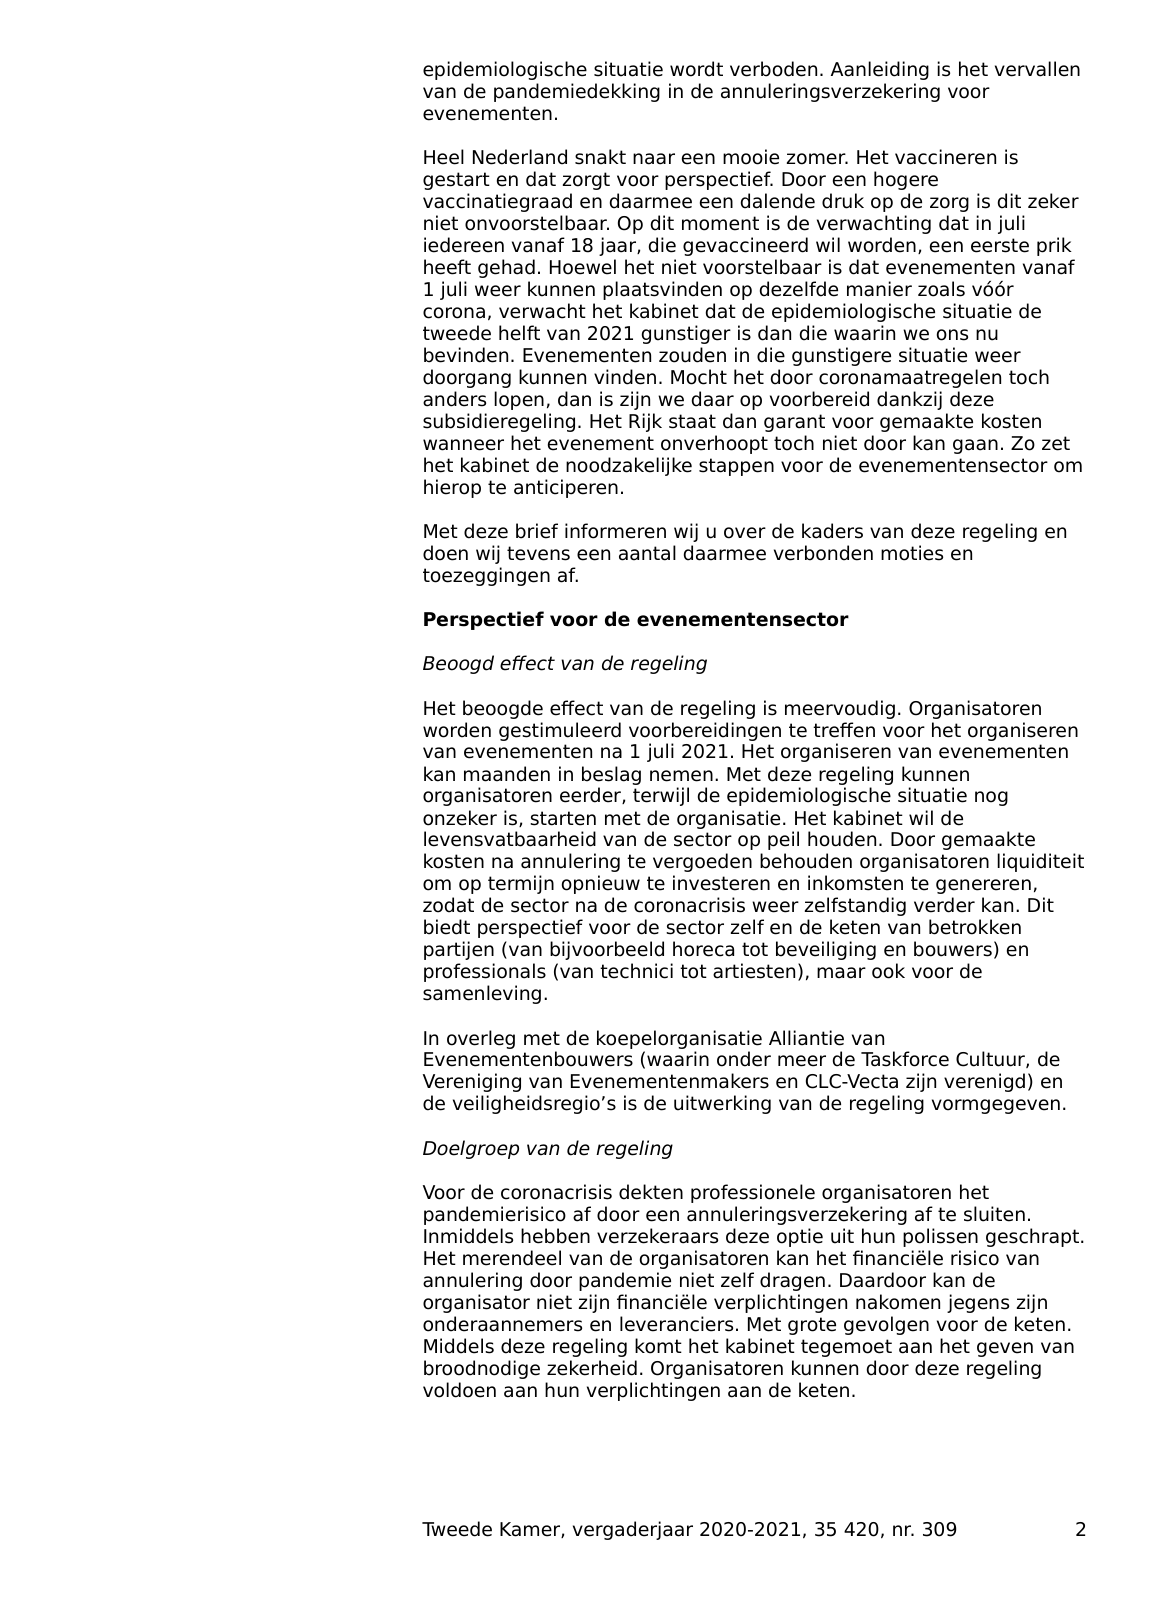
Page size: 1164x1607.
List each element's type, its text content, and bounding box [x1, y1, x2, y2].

text Voor de coronacrisis dekten professionele organisatoren het pandemierisico af door een annuleringsverzekering af te sluiten. Inmiddels hebben verzekeraars deze optie uit hun polissen geschrapt. Het merendeel van de organisatoren kan het financiële risico van annulering door pandemie niet zelf dragen. Daardoor kan de organisator niet zijn financiële verplichtingen nakomen jegens zijn onderaannemers en leveranciers. Met grote gevolgen voor de keten. Middels deze regeling komt het kabinet tegemoet aan het geven van broodnodige zekerheid. Organisatoren kunnen door deze regeling voldoen aan hun verplichtingen aan de keten. [422, 1182, 1087, 1401]
text Heel Nederland snakt naar een mooie zomer. Het vaccineren is gestart en dat zorgt voor perspectief. Door een hogere vaccinatiegraad en daarmee een dalende druk op de zorg is dit zeker niet onvoorstelbaar. Op dit moment is de verwachting dat in juli iedereen vanaf 18 jaar, die gevaccineerd wil worden, een eerste prik heeft gehad. Hoewel het niet voorstelbaar is dat evenementen vanaf 1 juli weer kunnen plaatsvinden op dezelfde manier zoals vóór corona, verwacht het kabinet dat de epidemiologische situatie de tweede helft van 2021 gunstiger is dan die waarin we ons nu bevinden. Evenementen zouden in die gunstigere situatie weer doorgang kunnen vinden. Mocht het door coronamaatregelen toch anders lopen, dan is zijn we daar op voorbereid dankzij deze subsidieregeling. Het Rijk staat dan garant voor gemaakte kosten wanneer het evenement onverhoopt toch niet door kan gaan. Zo zet het kabinet de noodzakelijke stappen voor de evenementensector om hierop te anticiperen. [422, 147, 1087, 499]
subtitle Perspectief voor de evenementensector [422, 609, 1087, 631]
text epidemiologische situatie wordt verboden. Aanleiding is het vervallen van de pandemiedekking in de annuleringsverzekering voor evenementen. [422, 59, 1087, 125]
subtitle Beoogd effect van de regeling [422, 653, 1087, 675]
subtitle Doelgroep van de regeling [422, 1137, 1087, 1159]
text In overleg met de koepelorganisatie Alliantie van Evenementenbouwers (waarin onder meer de Taskforce Cultuur, de Vereniging van Evenementenmakers en CLC-Vecta zijn verenigd) en de veiligheidsregio’s is de uitwerking van de regeling vormgegeven. [422, 1027, 1087, 1115]
text Met deze brief informeren wij u over de kaders van deze regeling en doen wij tevens een aantal daarmee verbonden moties en toezeggingen af. [422, 521, 1087, 587]
text Het beoogde effect van de regeling is meervoudig. Organisatoren worden gestimuleerd voorbereidingen te treffen voor het organiseren van evenementen na 1 juli 2021. Het organiseren van evenementen kan maanden in beslag nemen. Met deze regeling kunnen organisatoren eerder, terwijl de epidemiologische situatie nog onzeker is, starten met de organisatie. Het kabinet wil de levensvatbaarheid van de sector op peil houden. Door gemaakte kosten na annulering te vergoeden behouden organisatoren liquiditeit om op termijn opnieuw te investeren en inkomsten te genereren, zodat de sector na de coronacrisis weer zelfstandig verder kan. Dit biedt perspectief voor de sector zelf en de keten van betrokken partijen (van bijvoorbeeld horeca tot beveiliging en bouwers) en professionals (van technici tot artiesten), maar ook voor de samenleving. [422, 697, 1087, 1005]
